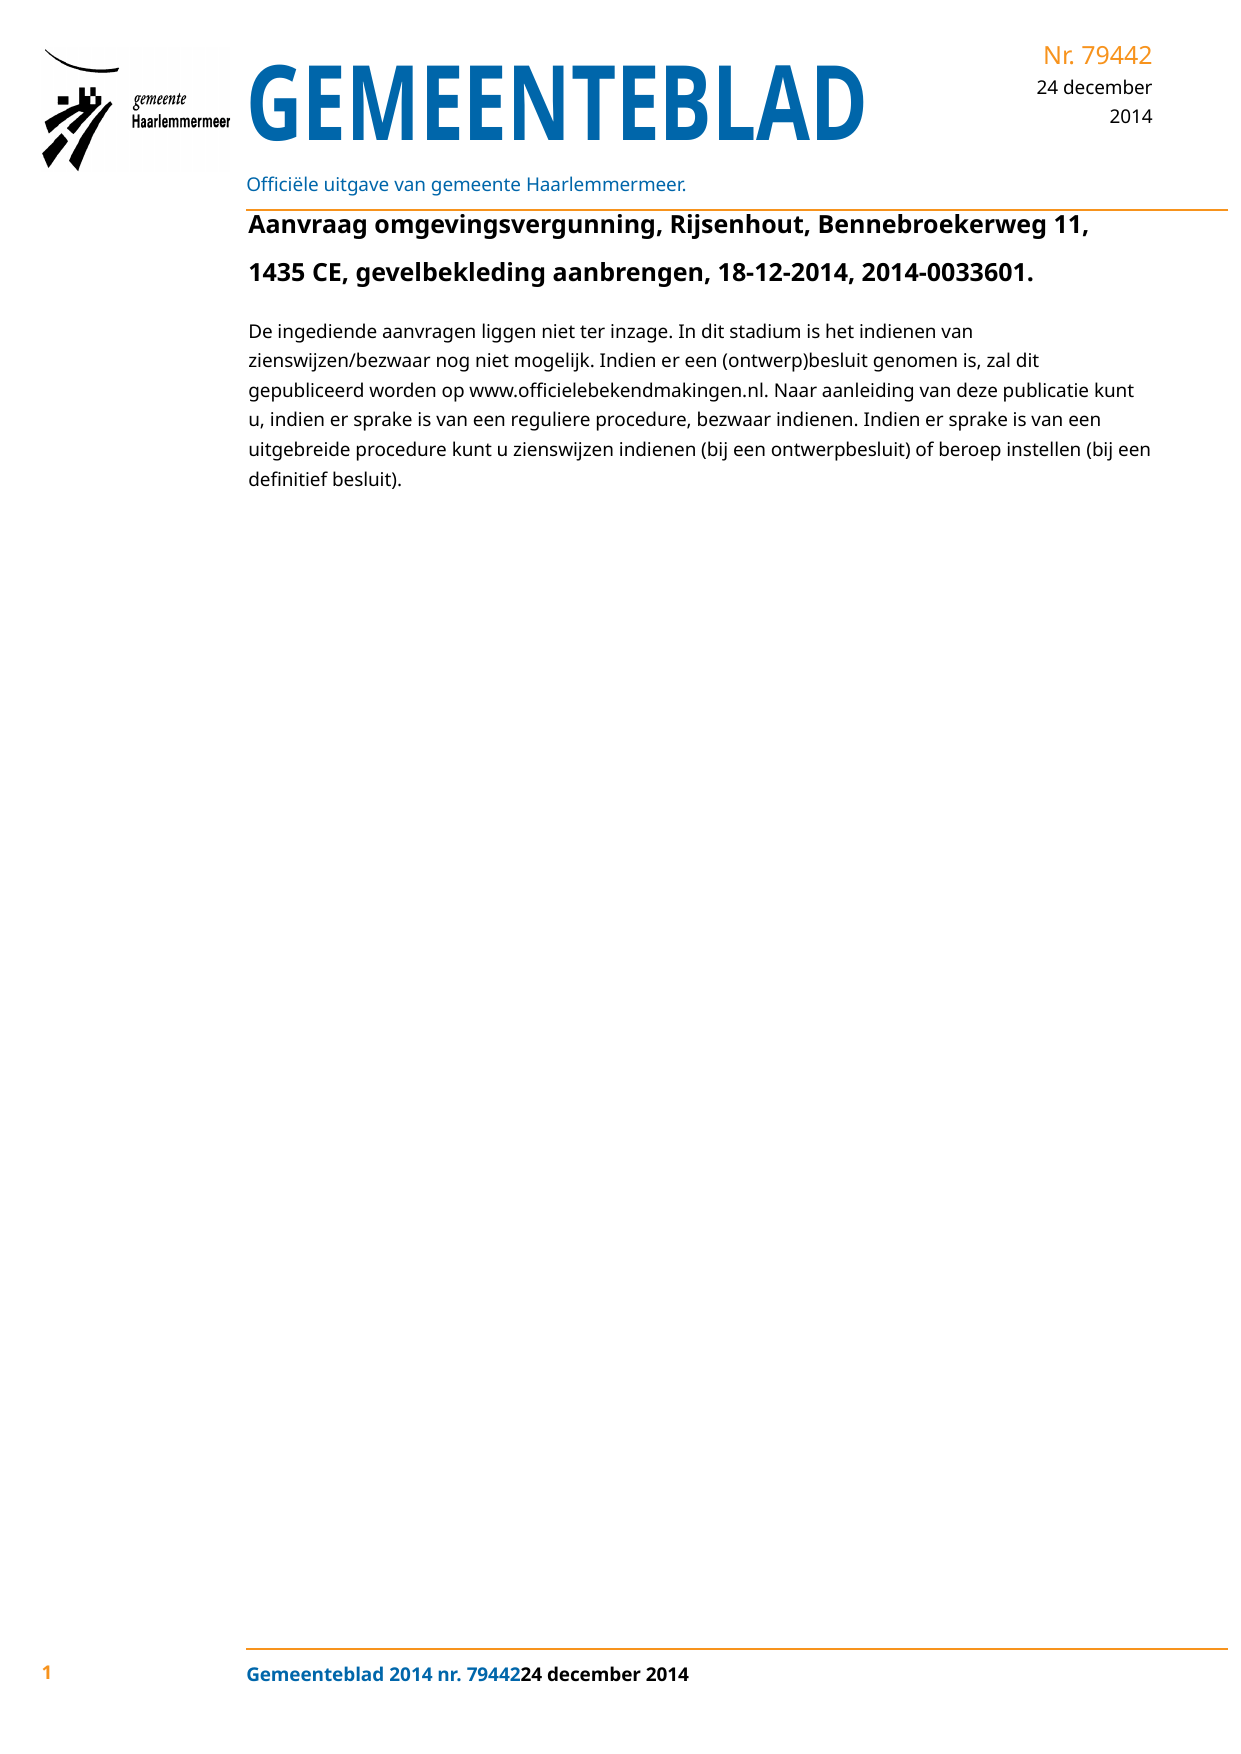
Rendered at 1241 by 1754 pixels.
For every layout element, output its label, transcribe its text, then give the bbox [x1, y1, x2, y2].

text Aanvraag omgevingsvergunning, Rijsenhout, Bennebroekerweg 11, 1435 CE, gevelbekleding aanbrengen, 18-12-2014, 2014-0033601. [248, 211, 1152, 288]
text De ingediende aanvragen liggen niet ter inzage. In dit stadium is het indienen van zienswijzen/bezwaar nog niet mogelijk. Indien er een (ontwerp)besluit genomen is, zal dit gepubliceerd worden op www.officielebekendmakingen.nl. Naar aanleiding van deze publicatie kunt u, indien er sprake is van een reguliere procedure, bezwaar indienen. Indien er sprake is van een uitgebreide procedure kunt u zienswijzen indienen (bij een ontwerpbesluit) of beroep instellen (bij een definitief besluit). [248, 318, 1152, 492]
picture [41, 47, 231, 172]
